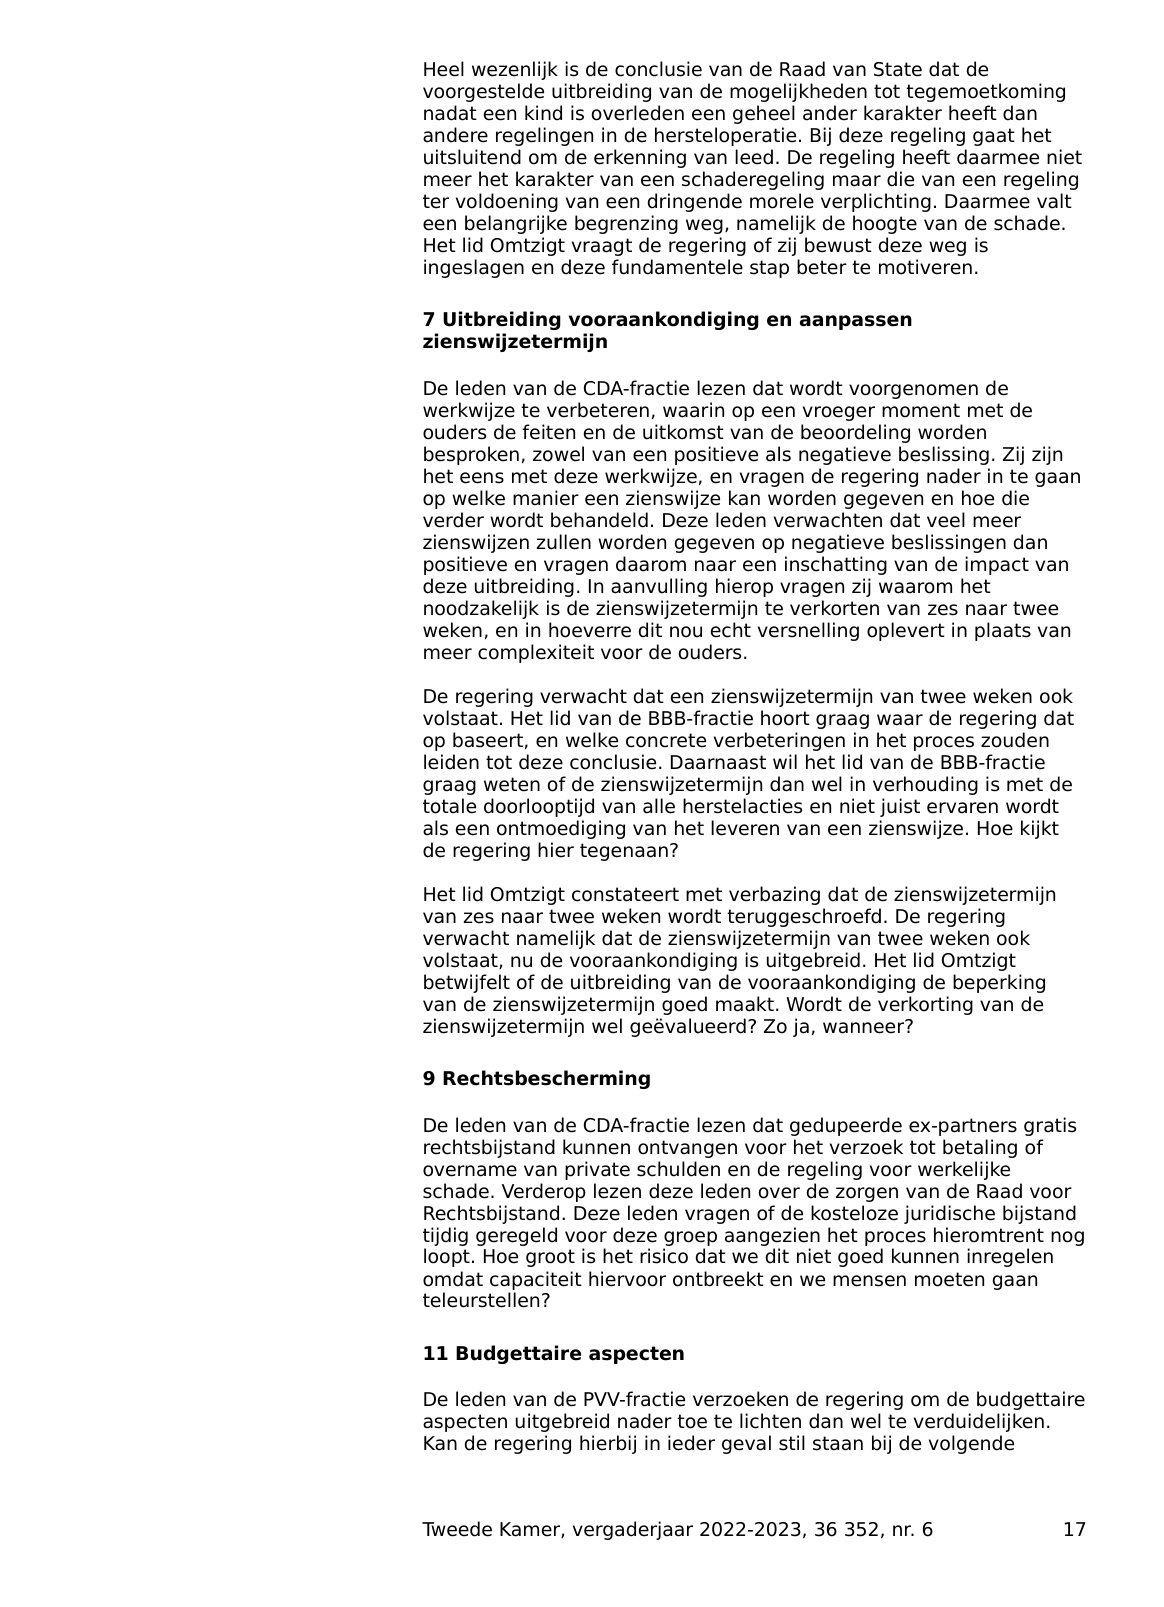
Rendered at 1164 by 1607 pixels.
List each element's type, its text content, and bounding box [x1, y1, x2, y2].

subtitle 7 Uitbreiding vooraankondiging en aanpassen zienswijzetermijn [422, 309, 1087, 353]
subtitle 9 Rechtsbescherming [422, 1068, 1087, 1089]
text De leden van de PVV-fractie verzoeken de regering om de budgettaire aspecten uitgebreid nader toe te lichten dan wel te verduidelijken. Kan de regering hierbij in ieder geval stil staan bij de volgende [422, 1389, 1087, 1455]
text De regering verwacht dat een zienswijzetermijn van twee weken ook volstaat. Het lid van de BBB-fractie hoort graag waar de regering dat op baseert, en welke concrete verbeteringen in het proces zouden leiden tot deze conclusie. Daarnaast wil het lid van de BBB-fractie graag weten of de zienswijzetermijn dan wel in verhouding is met de totale doorlooptijd van alle herstelacties en niet juist ervaren wordt als een ontmoediging van het leveren van een zienswijze. Hoe kijkt de regering hier tegenaan? [422, 686, 1087, 862]
subtitle 11 Budgettaire aspecten [422, 1342, 1087, 1364]
text Heel wezenlijk is de conclusie van de Raad van State dat de voorgestelde uitbreiding van de mogelijkheden tot tegemoetkoming nadat een kind is overleden een geheel ander karakter heeft dan andere regelingen in de hersteloperatie. Bij deze regeling gaat het uitsluitend om de erkenning van leed. De regeling heeft daarmee niet meer het karakter van een schaderegeling maar die van een regeling ter voldoening van een dringende morele verplichting. Daarmee valt een belangrijke begrenzing weg, namelijk de hoogte van de schade. Het lid Omtzigt vraagt de regering of zij bewust deze weg is ingeslagen en deze fundamentele stap beter te motiveren. [422, 59, 1087, 279]
text De leden van de CDA-fractie lezen dat wordt voorgenomen de werkwijze te verbeteren, waarin op een vroeger moment met de ouders de feiten en de uitkomst van de beoordeling worden besproken, zowel van een positieve als negatieve beslissing. Zij zijn het eens met deze werkwijze, en vragen de regering nader in te gaan op welke manier een zienswijze kan worden gegeven en hoe die verder wordt behandeld. Deze leden verwachten dat veel meer zienswijzen zullen worden gegeven op negatieve beslissingen dan positieve en vragen daarom naar een inschatting van de impact van deze uitbreiding. In aanvulling hierop vragen zij waarom het noodzakelijk is de zienswijzetermijn te verkorten van zes naar twee weken, en in hoeverre dit nou echt versnelling oplevert in plaats van meer complexiteit voor de ouders. [422, 378, 1087, 663]
text De leden van de CDA-fractie lezen dat gedupeerde ex-partners gratis rechtsbijstand kunnen ontvangen voor het verzoek tot betaling of overname van private schulden en de regeling voor werkelijke schade. Verderop lezen deze leden over de zorgen van de Raad voor Rechtsbijstand. Deze leden vragen of de kosteloze juridische bijstand tijdig geregeld voor deze groep aangezien het proces hieromtrent nog loopt. Hoe groot is het risico dat we dit niet goed kunnen inregelen omdat capaciteit hiervoor ontbreekt en we mensen moeten gaan teleurstellen? [422, 1114, 1087, 1312]
text Het lid Omtzigt constateert met verbazing dat de zienswijzetermijn van zes naar twee weken wordt teruggeschroefd. De regering verwacht namelijk dat de zienswijzetermijn van twee weken ook volstaat, nu de vooraankondiging is uitgebreid. Het lid Omtzigt betwijfelt of de uitbreiding van de vooraankondiging de beperking van de zienswijzetermijn goed maakt. Wordt de verkorting van de zienswijzetermijn wel geëvalueerd? Zo ja, wanneer? [422, 884, 1087, 1038]
